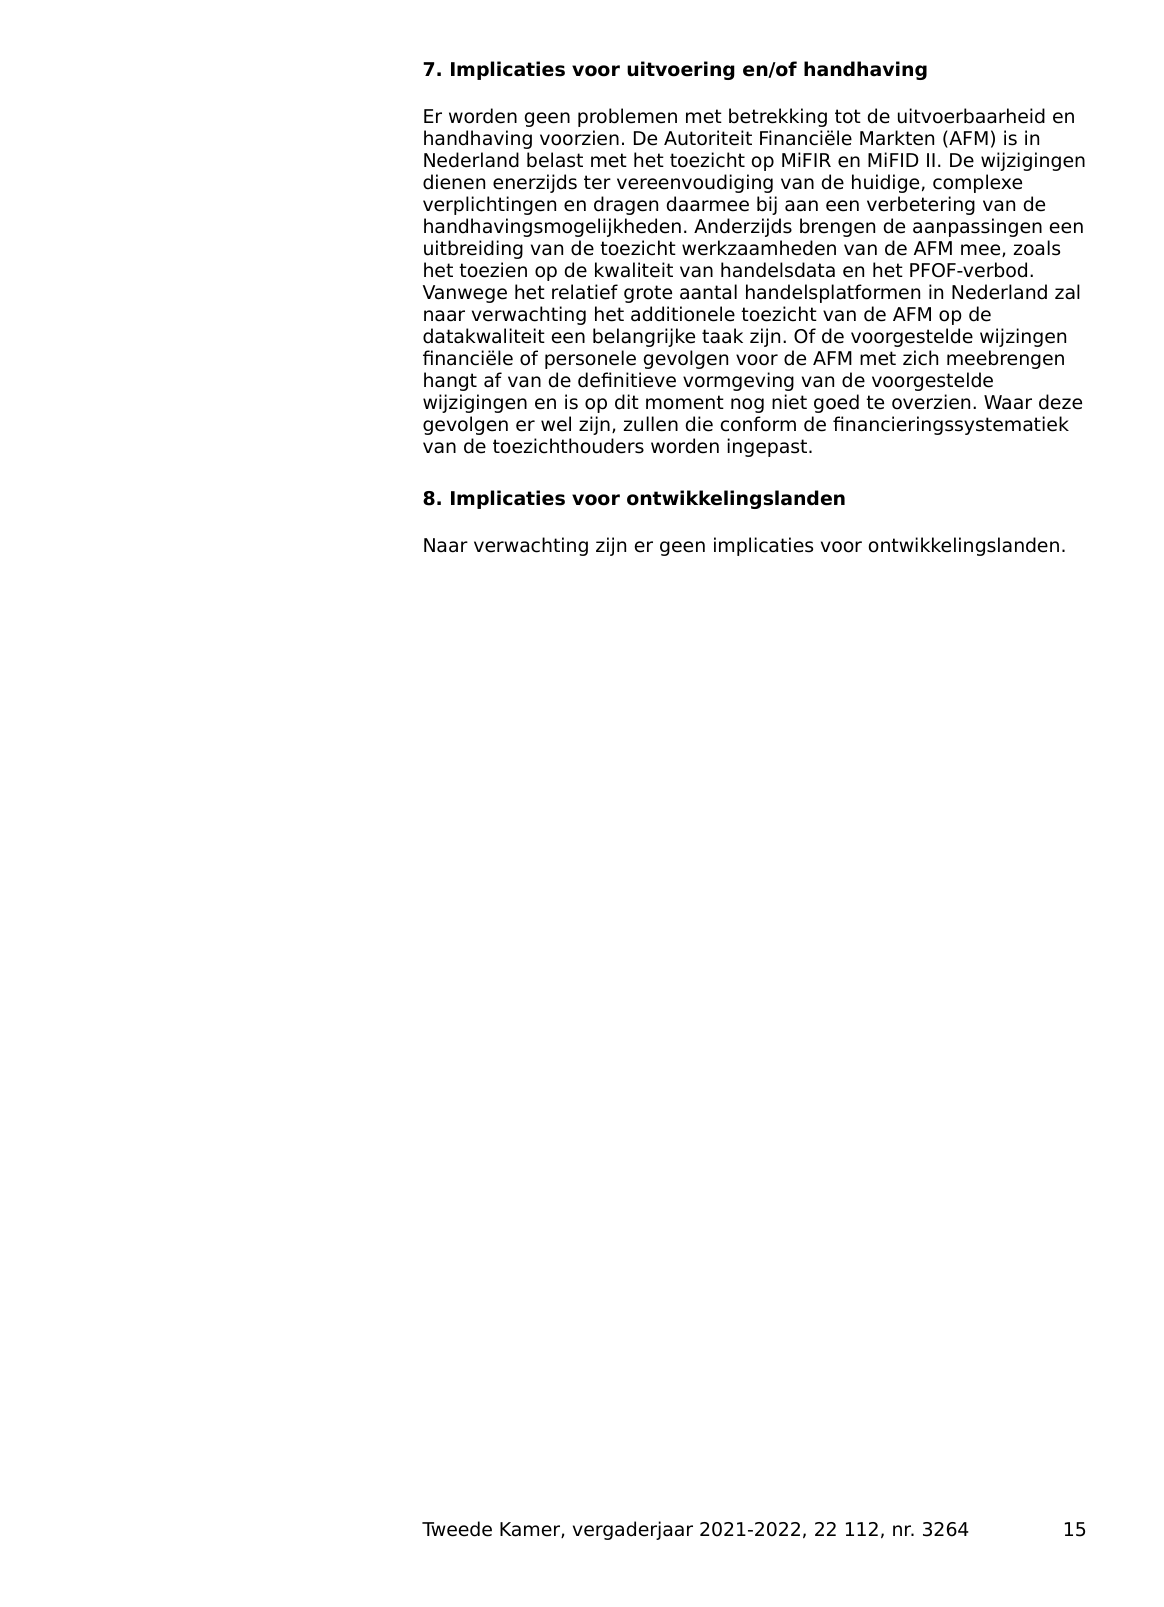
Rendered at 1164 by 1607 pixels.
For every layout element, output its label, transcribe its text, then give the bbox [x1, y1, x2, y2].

text Naar verwachting zijn er geen implicaties voor ontwikkelingslanden. [422, 535, 1087, 557]
subtitle 8. Implicaties voor ontwikkelingslanden [422, 488, 1087, 510]
text Er worden geen problemen met betrekking tot de uitvoerbaarheid en handhaving voorzien. De Autoriteit Financiële Markten (AFM) is in Nederland belast met het toezicht op MiFIR en MiFID II. De wijzigingen dienen enerzijds ter vereenvoudiging van de huidige, complexe verplichtingen en dragen daarmee bij aan een verbetering van de handhavingsmogelijkheden. Anderzijds brengen de aanpassingen een uitbreiding van de toezicht werkzaamheden van de AFM mee, zoals het toezien op de kwaliteit van handelsdata en het PFOF-verbod. Vanwege het relatief grote aantal handelsplatformen in Nederland zal naar verwachting het additionele toezicht van de AFM op de datakwaliteit een belangrijke taak zijn. Of de voorgestelde wijzingen financiële of personele gevolgen voor de AFM met zich meebrengen hangt af van de definitieve vormgeving van de voorgestelde wijzigingen en is op dit moment nog niet goed te overzien. Waar deze gevolgen er wel zijn, zullen die conform de financieringssystematiek van de toezichthouders worden ingepast. [422, 106, 1087, 458]
subtitle 7. Implicaties voor uitvoering en/of handhaving [422, 59, 1087, 81]
